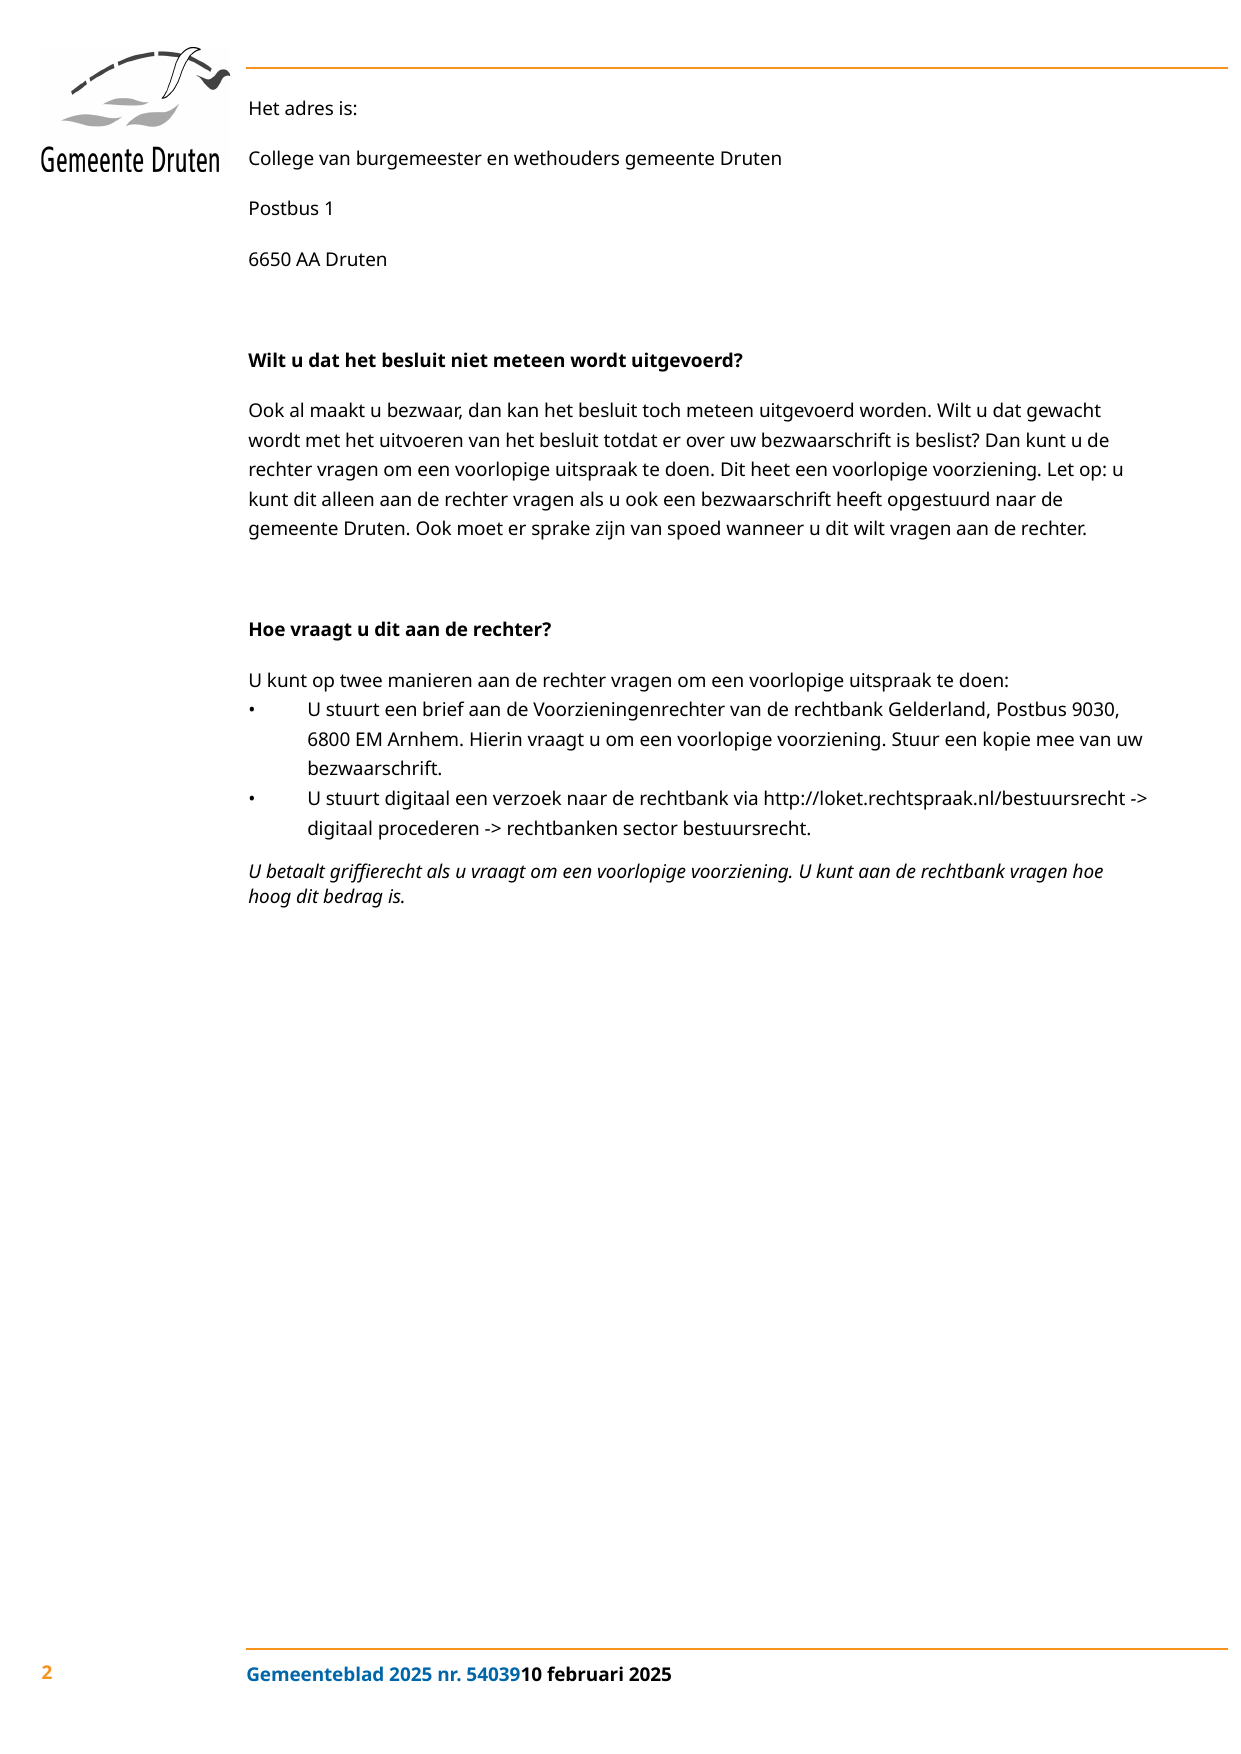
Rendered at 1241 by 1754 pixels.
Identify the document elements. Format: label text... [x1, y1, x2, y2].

list U stuurt een brief aan de Voorzieningenrechter van de rechtbank Gelderland, Postbus 9030, 6800 EM Arnhem. Hierin vraagt u om een voorlopige voorziening. Stuur een kopie mee van uw bezwaarschrift. [248, 696, 1152, 781]
text College van burgemeester en wethouders gemeente Druten [248, 145, 1152, 171]
text Postbus 1 [248, 196, 1152, 221]
text Ook al maakt u bezwaar, dan kan het besluit toch meteen uitgevoerd worden. Wilt u dat gewacht wordt met het uitvoeren van het besluit totdat er over uw bezwaarschrift is beslist? Dan kunt u de rechter vragen om een voorlopige uitspraak te doen. Dit heet een voorlopige voorziening. Let op: u kunt dit alleen aan de rechter vragen als u ook een bezwaarschrift heeft opgestuurd naar de gemeente Druten. Ook moet er sprake zijn van spoed wanneer u dit wilt vragen aan de rechter. [248, 397, 1152, 541]
picture [41, 47, 231, 172]
text 6650 AA Druten [248, 246, 1152, 272]
text Het adres is: [248, 95, 1152, 121]
text Hoe vraagt u dit aan de rechter? [248, 616, 1152, 642]
text U betaalt griffierecht als u vraagt om een voorlopige voorziening. U kunt aan de rechtbank vragen hoe hoog dit bedrag is. [248, 858, 1152, 909]
list U stuurt digitaal een verzoek naar de rechtbank via http://loket.rechtspraak.nl/bestuursrecht -> digitaal procederen -> rechtbanken sector bestuursrecht. [248, 785, 1152, 841]
text U kunt op twee manieren aan de rechter vragen om een voorlopige uitspraak te doen: [248, 667, 1152, 693]
text Wilt u dat het besluit niet meteen wordt uitgevoerd? [248, 347, 1152, 373]
